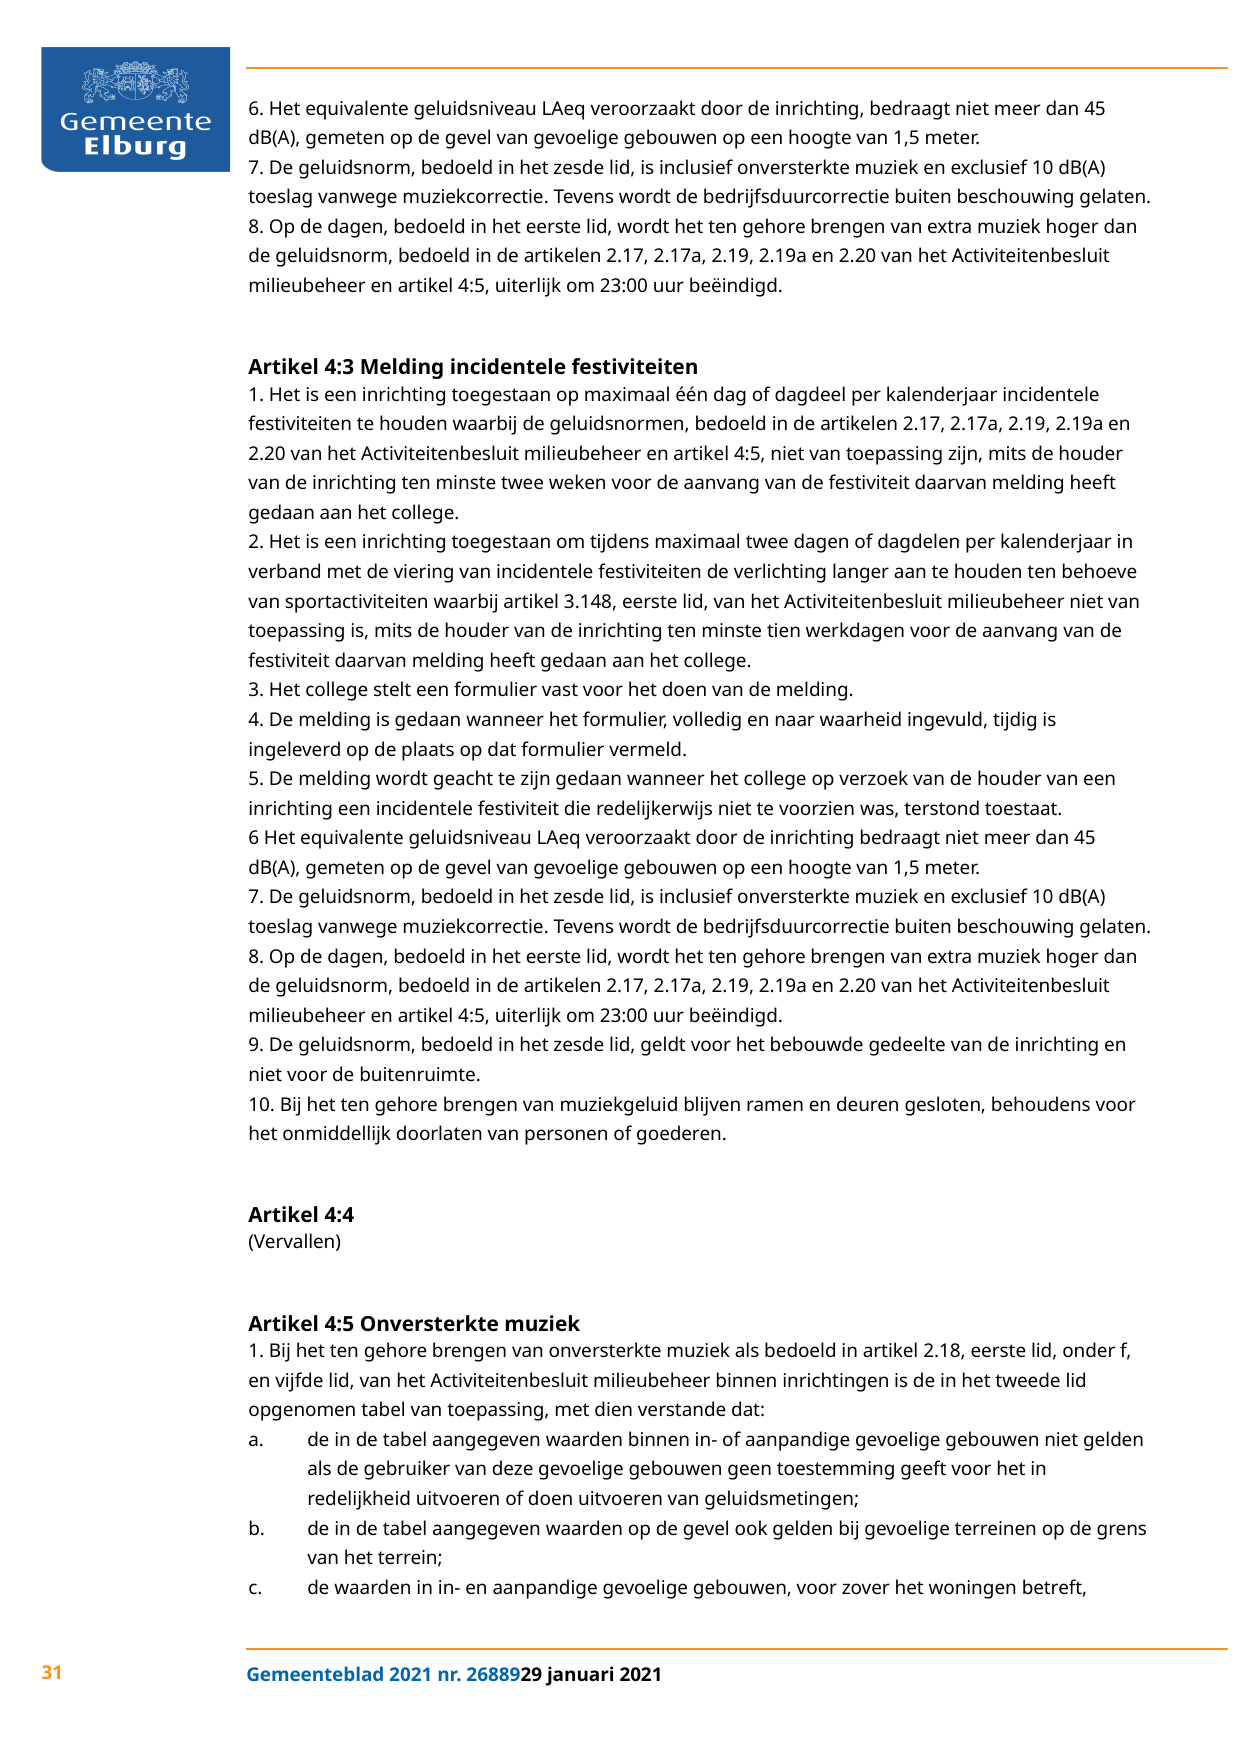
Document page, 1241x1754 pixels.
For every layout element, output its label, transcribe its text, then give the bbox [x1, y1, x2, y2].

text 9. De geluidsnorm, bedoeld in het zesde lid, geldt voor het bebouwde gedeelte van de inrichting en niet voor de buitenruimte. [248, 1032, 1152, 1087]
text 1. Het is een inrichting toegestaan op maximaal één dag of dagdeel per kalenderjaar incidentele festiviteiten te houden waarbij de geluidsnormen, bedoeld in de artikelen 2.17, 2.17a, 2.19, 2.19a en 2.20 van het Activiteitenbesluit milieubeheer en artikel 4:5, niet van toepassing zijn, mits de houder van de inrichting ten minste twee weken voor de aanvang van de festiviteit daarvan melding heeft gedaan aan het college. [248, 381, 1152, 525]
text 7. De geluidsnorm, bedoeld in het zesde lid, is inclusief onversterkte muziek en exclusief 10 dB(A) toeslag vanwege muziekcorrectie. Tevens wordt de bedrijfsduurcorrectie buiten beschouwing gelaten. [248, 154, 1152, 209]
picture [41, 47, 231, 172]
text 8. Op de dagen, bedoeld in het eerste lid, wordt het ten gehore brengen van extra muziek hoger dan de geluidsnorm, bedoeld in de artikelen 2.17, 2.17a, 2.19, 2.19a en 2.20 van het Activiteitenbesluit milieubeheer en artikel 4:5, uiterlijk om 23:00 uur beëindigd. [248, 943, 1152, 1028]
text (Vervallen) [248, 1229, 1152, 1254]
text 4. De melding is gedaan wanneer het formulier, volledig en naar waarheid ingevuld, tijdig is ingeleverd op de plaats op dat formulier vermeld. [248, 706, 1152, 761]
text 10. Bij het ten gehore brengen van muziekgeluid blijven ramen en deuren gesloten, behoudens voor het onmiddellijk doorlaten van personen of goederen. [248, 1091, 1152, 1146]
text Artikel 4:4 [248, 1200, 1152, 1229]
text 6. Het equivalente geluidsniveau LAeq veroorzaakt door de inrichting, bedraagt niet meer dan 45 dB(A), gemeten op de gevel van gevoelige gebouwen op een hoogte van 1,5 meter. [248, 95, 1152, 150]
text 3. Het college stelt een formulier vast voor het doen van de melding. [248, 677, 1152, 702]
text 6 Het equivalente geluidsniveau LAeq veroorzaakt door de inrichting bedraagt niet meer dan 45 dB(A), gemeten op de gevel van gevoelige gebouwen op een hoogte van 1,5 meter. [248, 824, 1152, 880]
text 7. De geluidsnorm, bedoeld in het zesde lid, is inclusief onversterkte muziek en exclusief 10 dB(A) toeslag vanwege muziekcorrectie. Tevens wordt de bedrijfsduurcorrectie buiten beschouwing gelaten. [248, 884, 1152, 939]
list de waarden in in- en aanpandige gevoelige gebouwen, voor zover het woningen betreft, [248, 1574, 1152, 1599]
text 1. Bij het ten gehore brengen van onversterkte muziek als bedoeld in artikel 2.18, eerste lid, onder f, en vijfde lid, van het Activiteitenbesluit milieubeheer binnen inrichtingen is de in het tweede lid opgenomen tabel van toepassing, met dien verstande dat: [248, 1337, 1152, 1422]
text Artikel 4:3 Melding incidentele festiviteiten [248, 352, 1152, 381]
list de in de tabel aangegeven waarden op de gevel ook gelden bij gevoelige terreinen op de grens van het terrein; [248, 1515, 1152, 1570]
list de in de tabel aangegeven waarden binnen in- of aanpandige gevoelige gebouwen niet gelden als de gebruiker van deze gevoelige gebouwen geen toestemming geeft voor het in redelijkheid uitvoeren of doen uitvoeren van geluidsmetingen; [248, 1426, 1152, 1511]
text 8. Op de dagen, bedoeld in het eerste lid, wordt het ten gehore brengen van extra muziek hoger dan de geluidsnorm, bedoeld in de artikelen 2.17, 2.17a, 2.19, 2.19a en 2.20 van het Activiteitenbesluit milieubeheer en artikel 4:5, uiterlijk om 23:00 uur beëindigd. [248, 213, 1152, 298]
text 2. Het is een inrichting toegestaan om tijdens maximaal twee dagen of dagdelen per kalenderjaar in verband met de viering van incidentele festiviteiten de verlichting langer aan te houden ten behoeve van sportactiviteiten waarbij artikel 3.148, eerste lid, van het Activiteitenbesluit milieubeheer niet van toepassing is, mits de houder van de inrichting ten minste tien werkdagen voor de aanvang van de festiviteit daarvan melding heeft gedaan aan het college. [248, 529, 1152, 673]
text 5. De melding wordt geacht te zijn gedaan wanneer het college op verzoek van de houder van een inrichting een incidentele festiviteit die redelijkerwijs niet te voorzien was, terstond toestaat. [248, 765, 1152, 821]
text Artikel 4:5 Onversterkte muziek [248, 1309, 1152, 1337]
